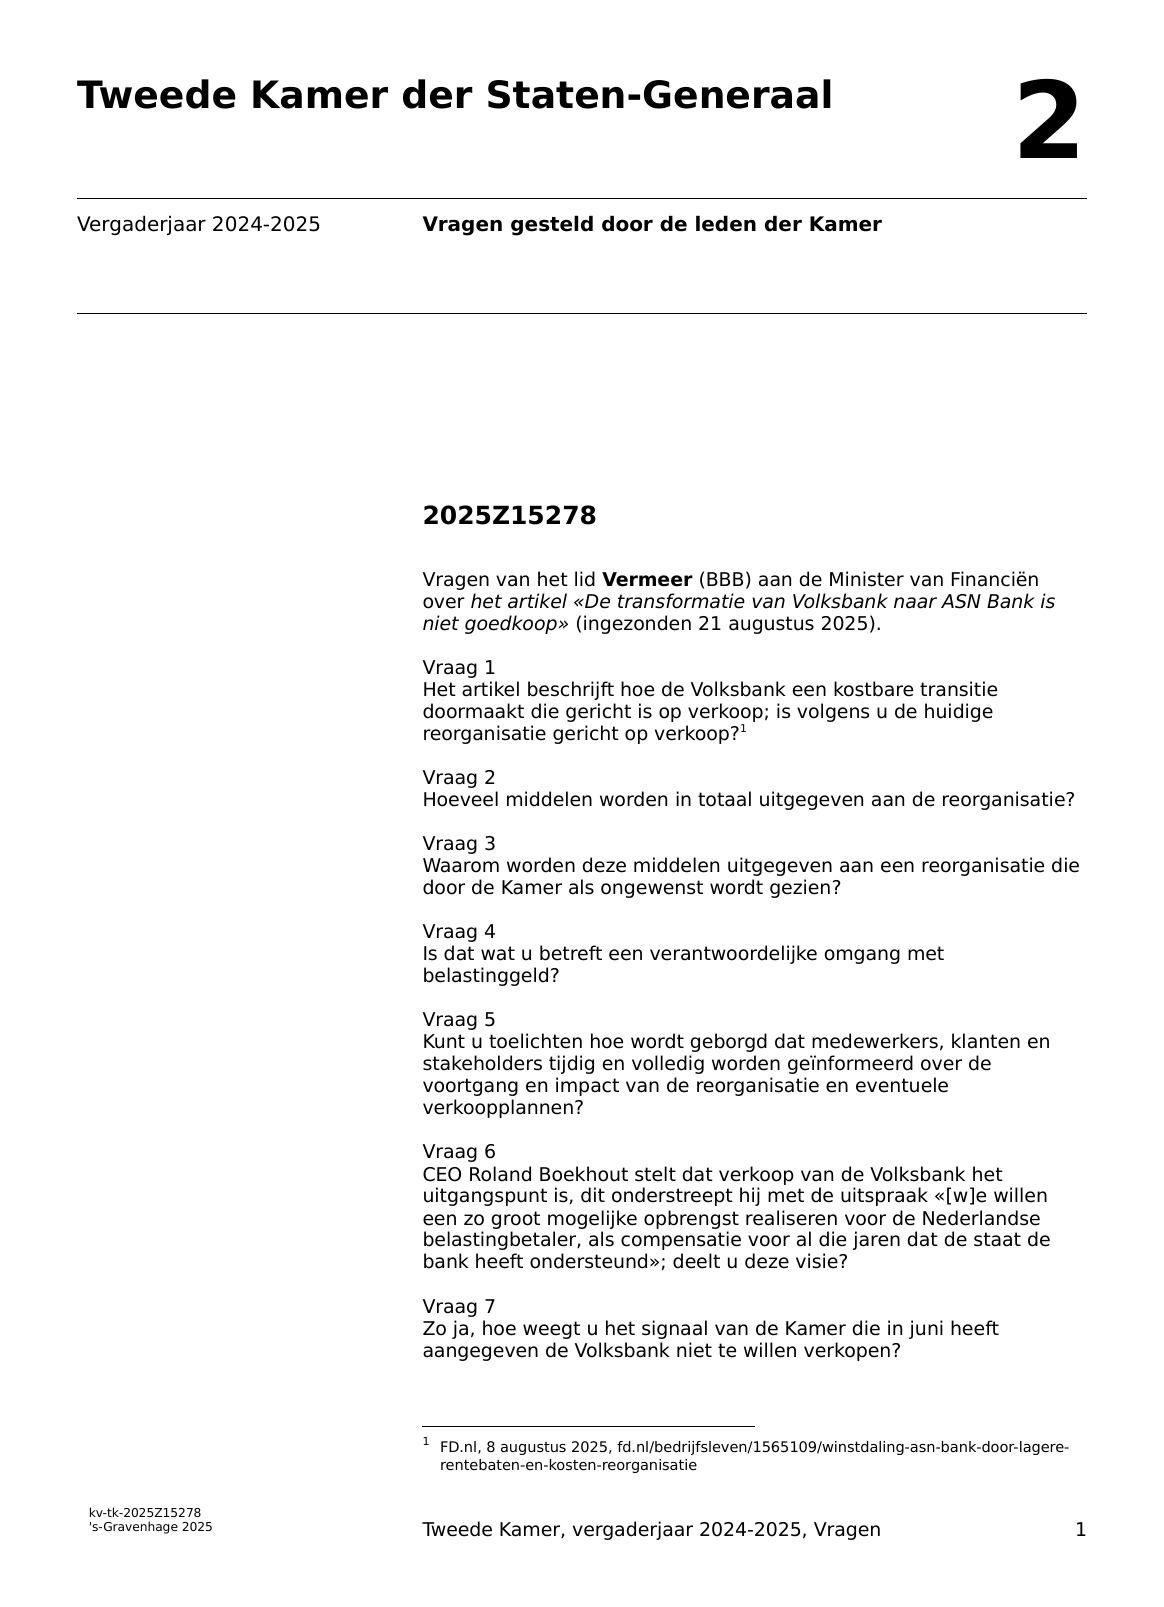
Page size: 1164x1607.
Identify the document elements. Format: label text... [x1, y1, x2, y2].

text 's-Gravenhage 2025 [88, 1520, 323, 1534]
text 2025Z15278 [422, 501, 1087, 531]
text Vraag 1 [422, 657, 1087, 679]
text Is dat wat u betreft een verantwoordelijke omgang met belastinggeld? [422, 943, 1087, 987]
text kv-tk-2025Z15278 [88, 1506, 323, 1520]
table_cell Vergaderjaar 2024-2025 [77, 199, 422, 313]
text Vraag 2 [422, 767, 1087, 789]
text CEO Roland Boekhout stelt dat verkoop van de Volksbank het uitgangspunt is, dit onderstreept hij met de uitspraak «[w]e willen een zo groot mogelijke opbrengst realiseren voor de Nederlandse belastingbetaler, als compensatie voor al die jaren dat de staat de bank heeft ondersteund»; deelt u deze visie? [422, 1163, 1087, 1273]
table_header Tweede Kamer der Staten-Generaal [77, 59, 886, 198]
table_cell Vragen gesteld door de leden der Kamer [422, 199, 1087, 313]
text Vraag 5 [422, 1009, 1087, 1031]
text Kunt u toelichten hoe wordt geborgd dat medewerkers, klanten en stakeholders tijdig en volledig worden geïnformeerd over de voortgang en impact van de reorganisatie en eventuele verkoopplannen? [422, 1031, 1087, 1119]
text Vragen van het lid Vermeer (BBB) aan de Minister van Financiën over het artikel «De transformatie van Volksbank naar ASN Bank is niet goedkoop» (ingezonden 21 augustus 2025). [422, 569, 1087, 635]
text Vraag 4 [422, 921, 1087, 943]
text Vraag 6 [422, 1141, 1087, 1163]
text Vraag 3 [422, 833, 1087, 855]
text Het artikel beschrijft hoe de Volksbank een kostbare transitie doormaakt die gericht is op verkoop; is volgens u de huidige reorganisatie gericht op verkoop? [422, 679, 1087, 745]
table_header 2 [886, 59, 1087, 198]
text Zo ja, hoe weegt u het signaal van de Kamer die in juni heeft aangegeven de Volksbank niet te willen verkopen? [422, 1317, 1087, 1361]
text Hoeveel middelen worden in totaal uitgegeven aan de reorganisatie? [422, 789, 1087, 811]
text Waarom worden deze middelen uitgegeven aan een reorganisatie die door de Kamer als ongewenst wordt gezien? [422, 855, 1087, 899]
text Vraag 7 [422, 1296, 1087, 1317]
text FD.nl, 8 augustus 2025, fd.nl/bedrijfsleven/1565109/winstdaling-asn-bank-door-lagere-rentebaten-en-kosten-reorganisatie [422, 1435, 1087, 1474]
